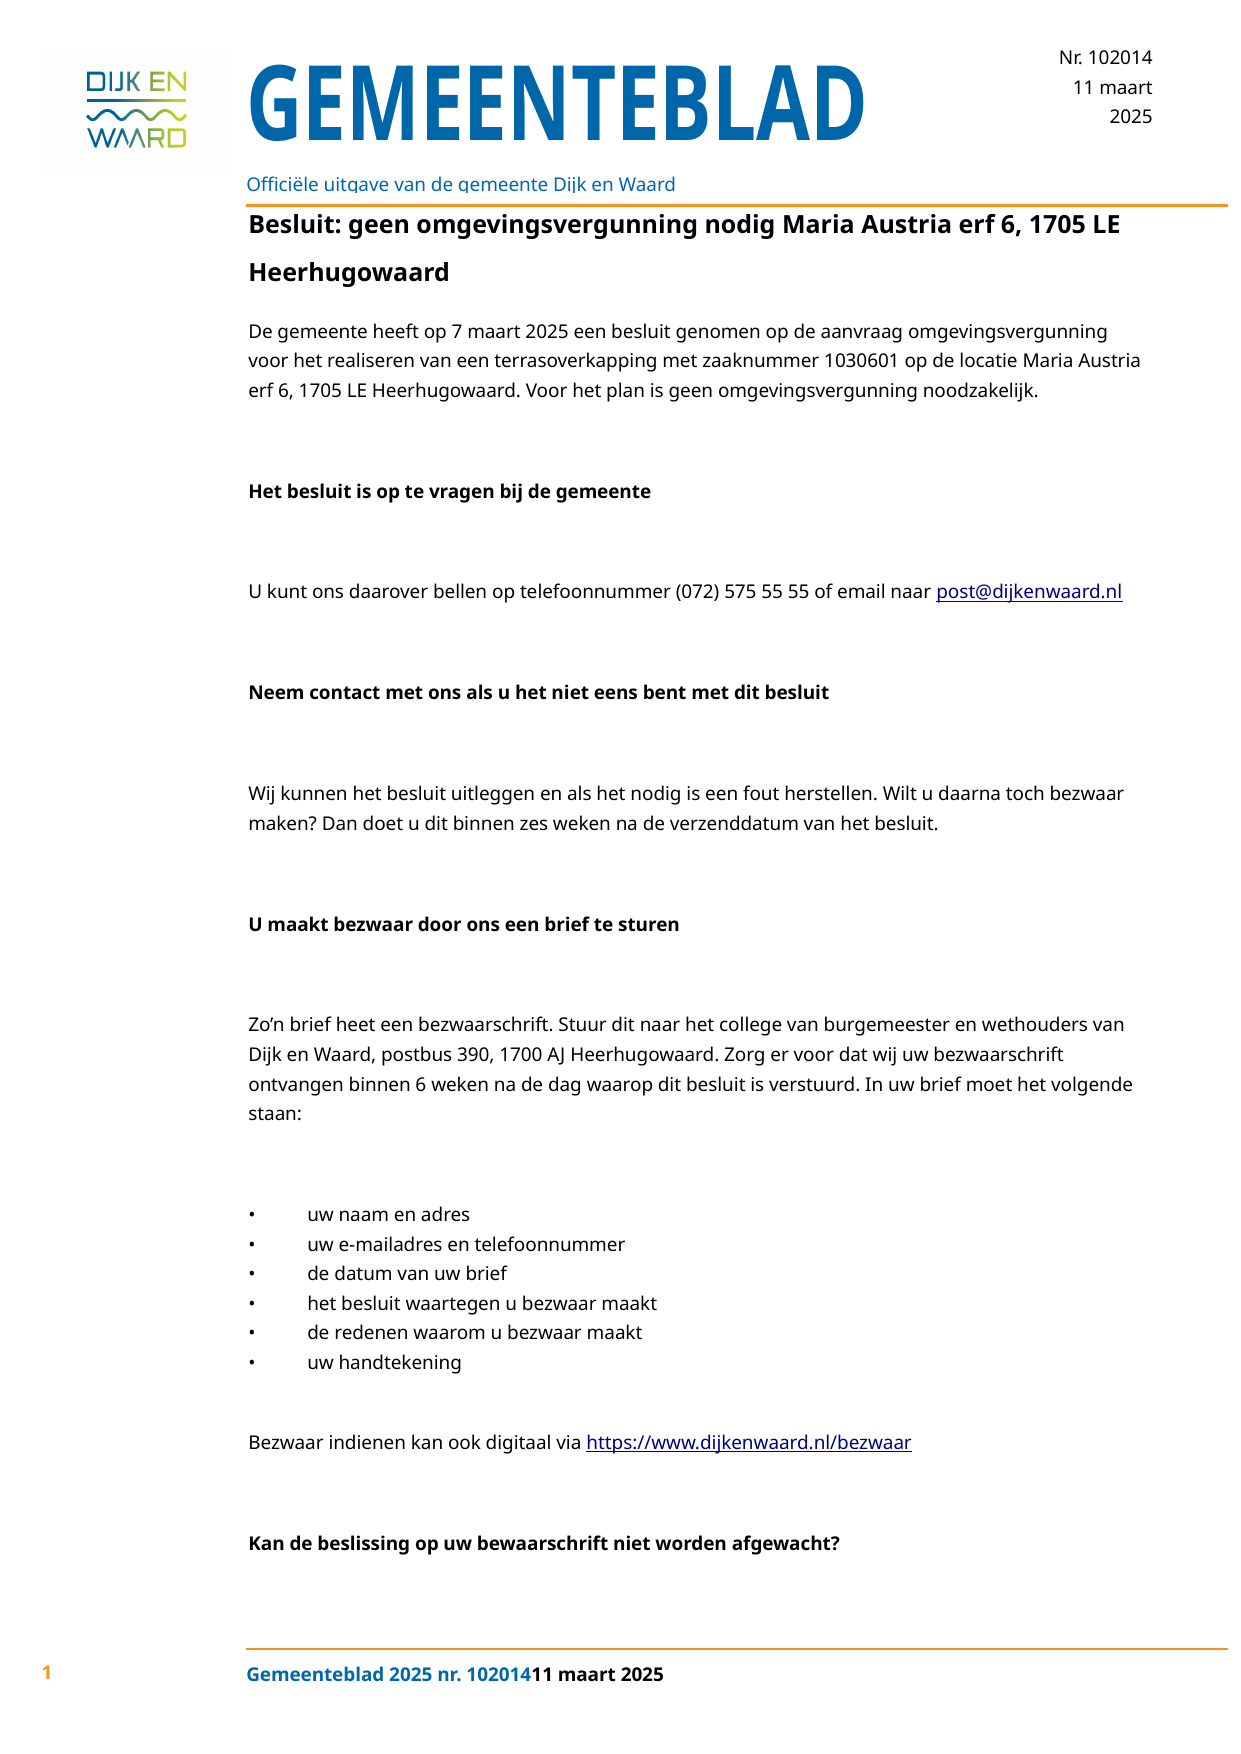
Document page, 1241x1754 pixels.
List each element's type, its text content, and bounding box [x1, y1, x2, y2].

list uw handtekening [248, 1349, 1152, 1375]
text De gemeente heeft op 7 maart 2025 een besluit genomen op de aanvraag omgevingsvergunning voor het realiseren van een terrasoverkapping met zaaknummer 1030601 op de locatie Maria Austria erf 6, 1705 LE Heerhugowaard. Voor het plan is geen omgevingsvergunning noodzakelijk. [248, 318, 1152, 403]
text U kunt ons daarover bellen op telefoonnummer (072) 575 55 55 of email naar post@dijkenwaard.nl [248, 579, 1152, 604]
text U maakt bezwaar door ons een brief te sturen [248, 911, 1152, 937]
picture [41, 47, 231, 172]
list uw naam en adres [248, 1201, 1152, 1227]
list uw e-mailadres en telefoonnummer [248, 1231, 1152, 1257]
text Zo’n brief heet een bezwaarschrift. Stuur dit naar het college van burgemeester en wethouders van Dijk en Waard, postbus 390, 1700 AJ Heerhugowaard. Zorg er voor dat wij uw bezwaarschrift ontvangen binnen 6 weken na de dag waarop dit besluit is verstuurd. In uw brief moet het volgende staan: [248, 1012, 1152, 1126]
list het besluit waartegen u bezwaar maakt [248, 1290, 1152, 1316]
text Neem contact met ons als u het niet eens bent met dit besluit [248, 679, 1152, 705]
list de datum van uw brief [248, 1260, 1152, 1286]
text Het besluit is op te vragen bij de gemeente [248, 478, 1152, 504]
text Bezwaar indienen kan ook digitaal via https://www.dijkenwaard.nl/bezwaar [248, 1429, 1152, 1455]
text Besluit: geen omgevingsvergunning nodig Maria Austria erf 6, 1705 LE Heerhugowaard [248, 207, 1152, 288]
text Kan de beslissing op uw bewaarschrift niet worden afgewacht? [248, 1530, 1152, 1556]
list de redenen waarom u bezwaar maakt [248, 1319, 1152, 1345]
text Wij kunnen het besluit uitleggen en als het nodig is een fout herstellen. Wilt u daarna toch bezwaar maken? Dan doet u dit binnen zes weken na de verzenddatum van het besluit. [248, 780, 1152, 836]
